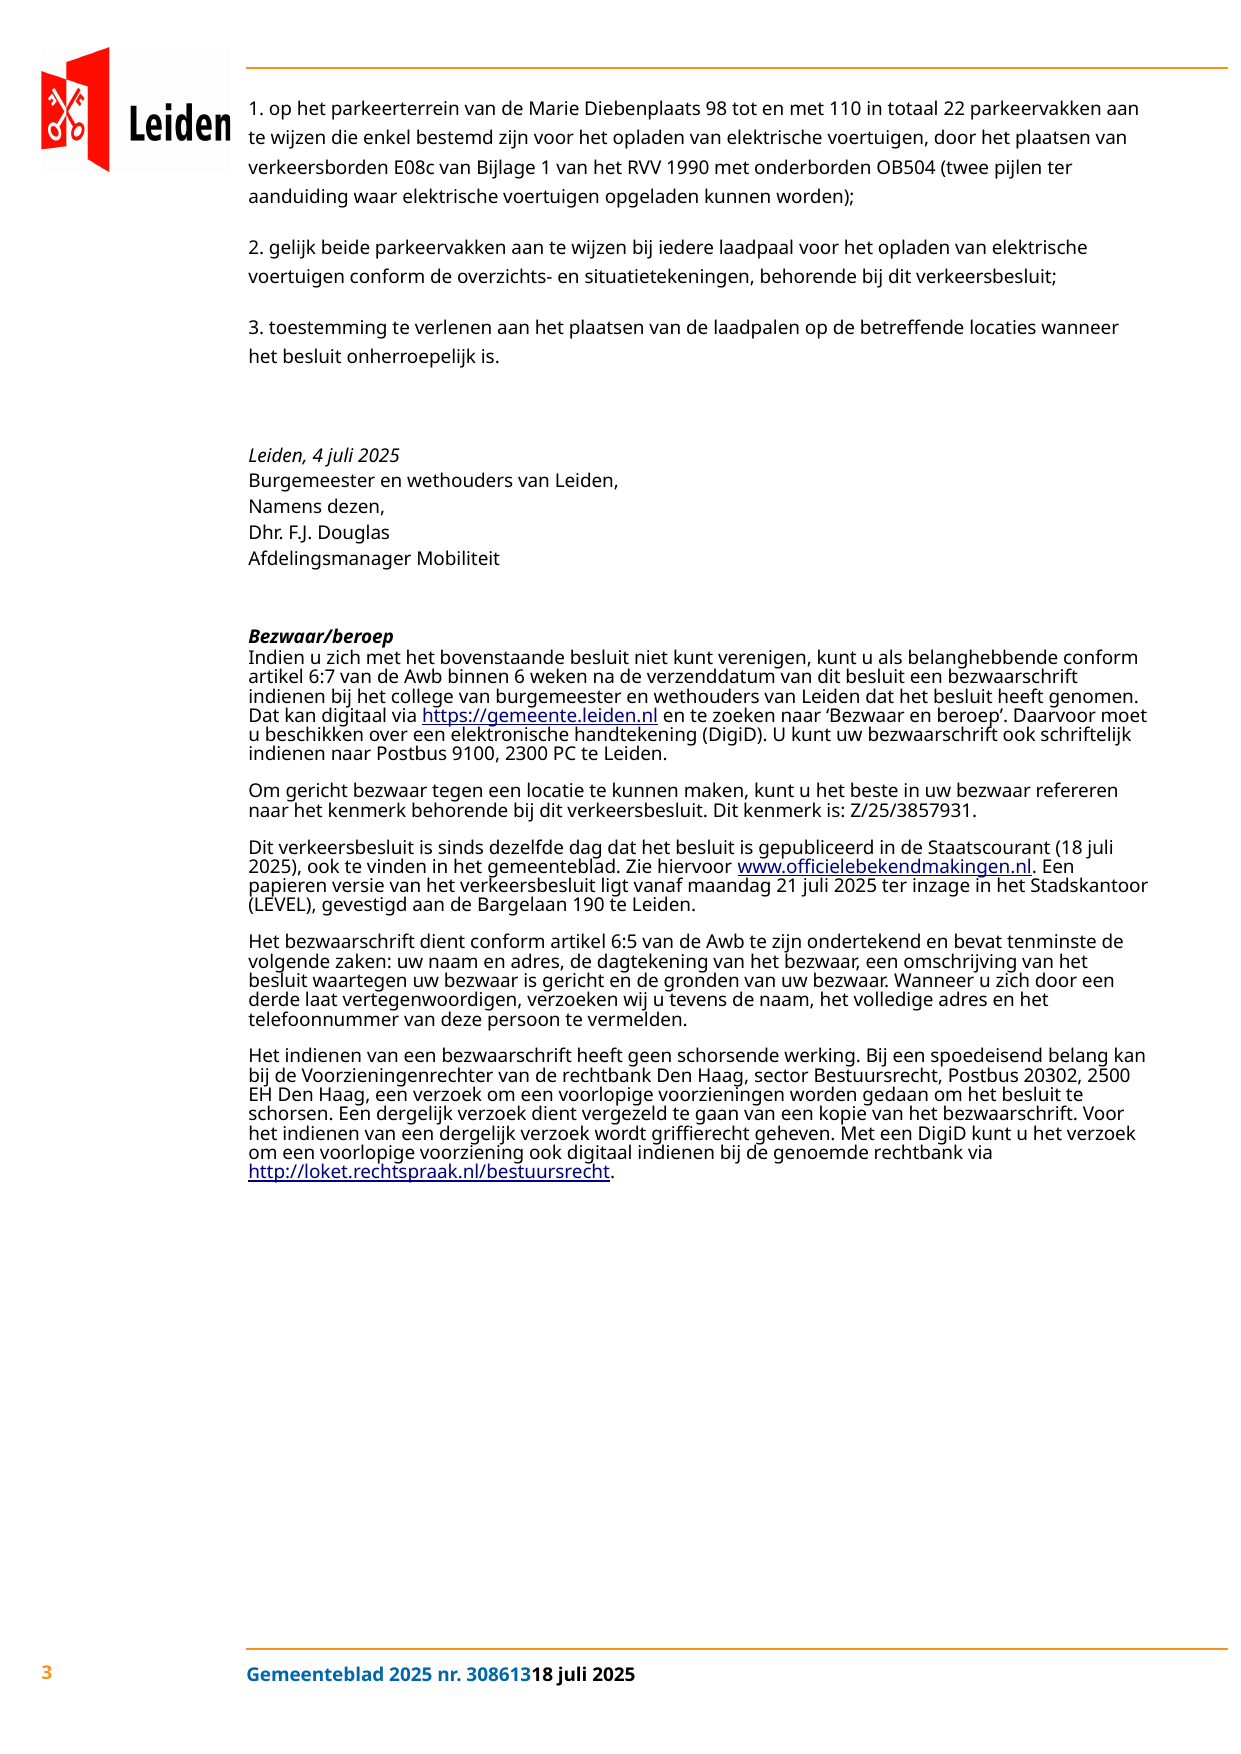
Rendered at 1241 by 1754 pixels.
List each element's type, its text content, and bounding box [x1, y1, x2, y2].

text 1. op het parkeerterrein van de Marie Diebenplaats 98 tot en met 110 in totaal 22 parkeervakken aan te wijzen die enkel bestemd zijn voor het opladen van elektrische voertuigen, door het plaatsen van verkeersborden E08c van Bijlage 1 van het RVV 1990 met onderborden OB504 (twee pijlen ter aanduiding waar elektrische voertuigen opgeladen kunnen worden); [248, 95, 1152, 209]
text Namens dezen, [248, 493, 1152, 519]
text Het indienen van een bezwaarschrift heeft geen schorsende werking. Bij een spoedeisend belang kan bij de Voorzieningenrechter van de rechtbank Den Haag, sector Bestuursrecht, Postbus 20302, 2500 EH Den Haag, een verzoek om een voorlopige voorzieningen worden gedaan om het besluit te schorsen. Een dergelijk verzoek dient vergezeld te gaan van een kopie van het bezwaarschrift. Voor het indienen van een dergelijk verzoek wordt griffierecht geheven. Met een DigiD kunt u het verzoek om een voorlopige voorziening ook digitaal indienen bij de genoemde rechtbank via http://loket.rechtspraak.nl/bestuursrecht. [248, 1047, 1152, 1182]
text Dit verkeersbesluit is sinds dezelfde dag dat het besluit is gepubliceerd in de Staatscourant (18 juli 2025), ook te vinden in het gemeenteblad. Zie hiervoor www.officielebekendmakingen.nl. Een papieren versie van het verkeersbesluit ligt vanaf maandag 21 juli 2025 ter inzage in het Stadskantoor (LEVEL), gevestigd aan de Bargelaan 190 te Leiden. [248, 839, 1152, 916]
text Het bezwaarschrift dient conform artikel 6:5 van de Awb te zijn ondertekend en bevat tenminste de volgende zaken: uw naam en adres, de dagtekening van het bezwaar, een omschrijving van het besluit waartegen uw bezwaar is gericht en de gronden van uw bezwaar. Wanneer u zich door een derde laat vertegenwoordigen, verzoeken wij u tevens de naam, het volledige adres en het telefoonnummer van deze persoon te vermelden. [248, 933, 1152, 1030]
text Indien u zich met het bovenstaande besluit niet kunt verenigen, kunt u als belanghebbende conform artikel 6:7 van de Awb binnen 6 weken na de verzenddatum van dit besluit een bezwaarschrift indienen bij het college van burgemeester en wethouders van Leiden dat het besluit heeft genomen. Dat kan digitaal via https://gemeente.leiden.nl en te zoeken naar ‘Bezwaar en beroep’. Daarvoor moet u beschikken over een elektronische handtekening (DigiD). U kunt uw bezwaarschrift ook schriftelijk indienen naar Postbus 9100, 2300 PC te Leiden. [248, 649, 1152, 765]
text Burgemeester en wethouders van Leiden, [248, 467, 1152, 493]
text Dhr. F.J. Douglas [248, 519, 1152, 545]
text 2. gelijk beide parkeervakken aan te wijzen bij iedere laadpaal voor het opladen van elektrische voertuigen conform de overzichts- en situatietekeningen, behorende bij dit verkeersbesluit; [248, 234, 1152, 289]
text 3. toestemming te verlenen aan het plaatsen van de laadpalen op de betreffende locaties wanneer het besluit onherroepelijk is. [248, 314, 1152, 369]
text Om gericht bezwaar tegen een locatie te kunnen maken, kunt u het beste in uw bezwaar refereren naar het kenmerk behorende bij dit verkeersbesluit. Dit kenmerk is: Z/25/3857931. [248, 782, 1152, 821]
text Bezwaar/beroep [248, 623, 1152, 649]
picture [41, 47, 231, 172]
text Leiden, 4 juli 2025 [248, 442, 1152, 467]
text Afdelingsmanager Mobiliteit [248, 545, 1152, 570]
